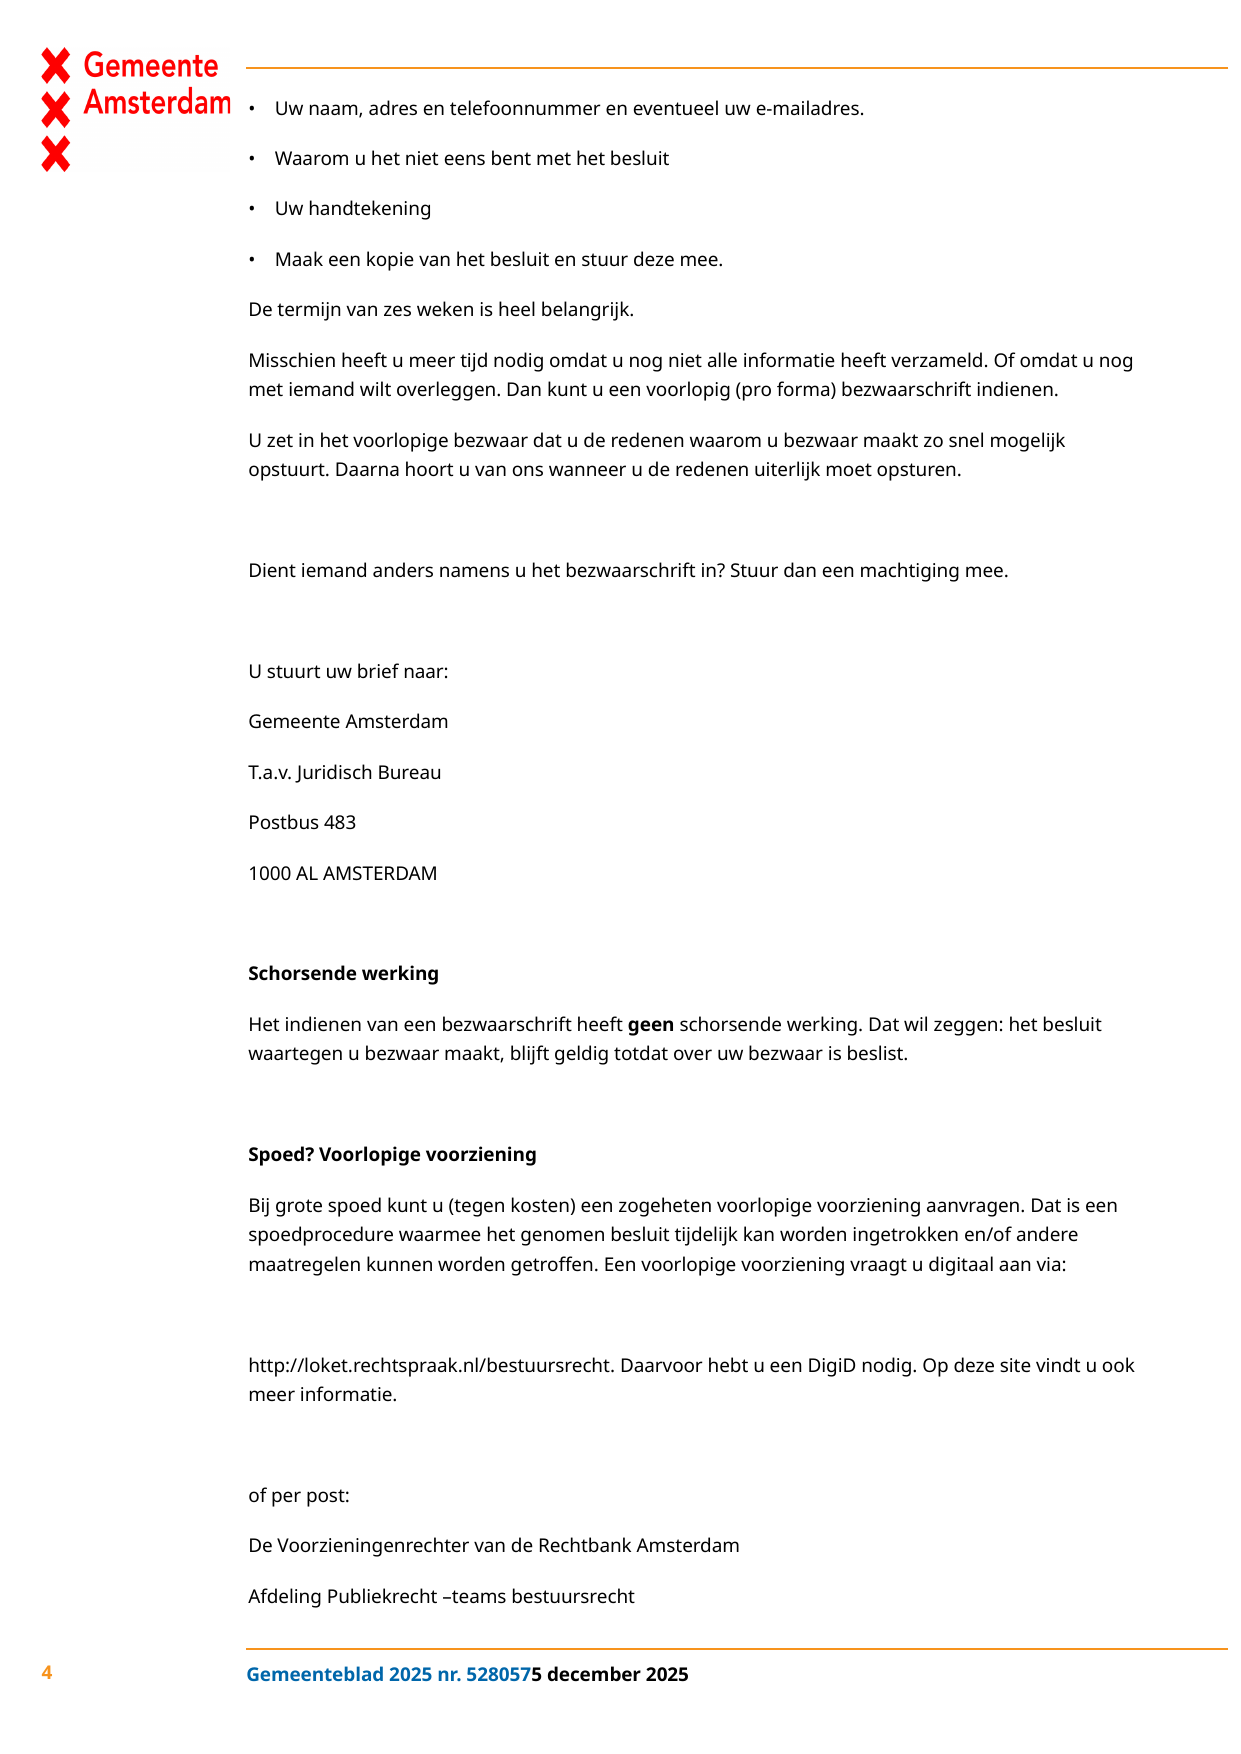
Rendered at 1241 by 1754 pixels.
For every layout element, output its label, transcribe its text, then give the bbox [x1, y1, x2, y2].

text http://loket.rechtspraak.nl/bestuursrecht. Daarvoor hebt u een DigiD nodig. Op deze site vindt u ook meer informatie. [248, 1352, 1152, 1407]
text • Waarom u het niet eens bent met het besluit [248, 145, 1152, 171]
text T.a.v. Juridisch Bureau [248, 759, 1152, 785]
text • Uw naam, adres en telefoonnummer en eventueel uw e-mailadres. [248, 95, 1152, 121]
text U zet in het voorlopige bezwaar dat u de redenen waarom u bezwaar maakt zo snel mogelijk opstuurt. Daarna hoort u van ons wanneer u de redenen uiterlijk moet opsturen. [248, 427, 1152, 482]
text Misschien heeft u meer tijd nodig omdat u nog niet alle informatie heeft verzameld. Of omdat u nog met iemand wilt overleggen. Dan kunt u een voorlopig (pro forma) bezwaarschrift indienen. [248, 347, 1152, 402]
text Afdeling Publiekrecht –teams bestuursrecht [248, 1583, 1152, 1609]
text Het indienen van een bezwaarschrift heeft geen schorsende werking. Dat wil zeggen: het besluit waartegen u bezwaar maakt, blijft geldig totdat over uw bezwaar is beslist. [248, 1011, 1152, 1066]
picture [41, 47, 231, 172]
text Bij grote spoed kunt u (tegen kosten) een zogeheten voorlopige voorziening aanvragen. Dat is een spoedprocedure waarmee het genomen besluit tijdelijk kan worden ingetrokken en/of andere maatregelen kunnen worden getroffen. Een voorlopige voorziening vraagt u digitaal aan via: [248, 1192, 1152, 1277]
text • Uw handtekening [248, 196, 1152, 221]
text • Maak een kopie van het besluit en stuur deze mee. [248, 246, 1152, 272]
text De termijn van zes weken is heel belangrijk. [248, 296, 1152, 322]
text Spoed? Voorlopige voorziening [248, 1141, 1152, 1167]
text Dient iemand anders namens u het bezwaarschrift in? Stuur dan een machtiging mee. [248, 557, 1152, 583]
text of per post: [248, 1482, 1152, 1508]
text Gemeente Amsterdam [248, 708, 1152, 734]
text Postbus 483 [248, 809, 1152, 835]
text De Voorzieningenrechter van de Rechtbank Amsterdam [248, 1533, 1152, 1558]
text 1000 AL AMSTERDAM [248, 860, 1152, 886]
text Schorsende werking [248, 961, 1152, 986]
text U stuurt uw brief naar: [248, 658, 1152, 684]
